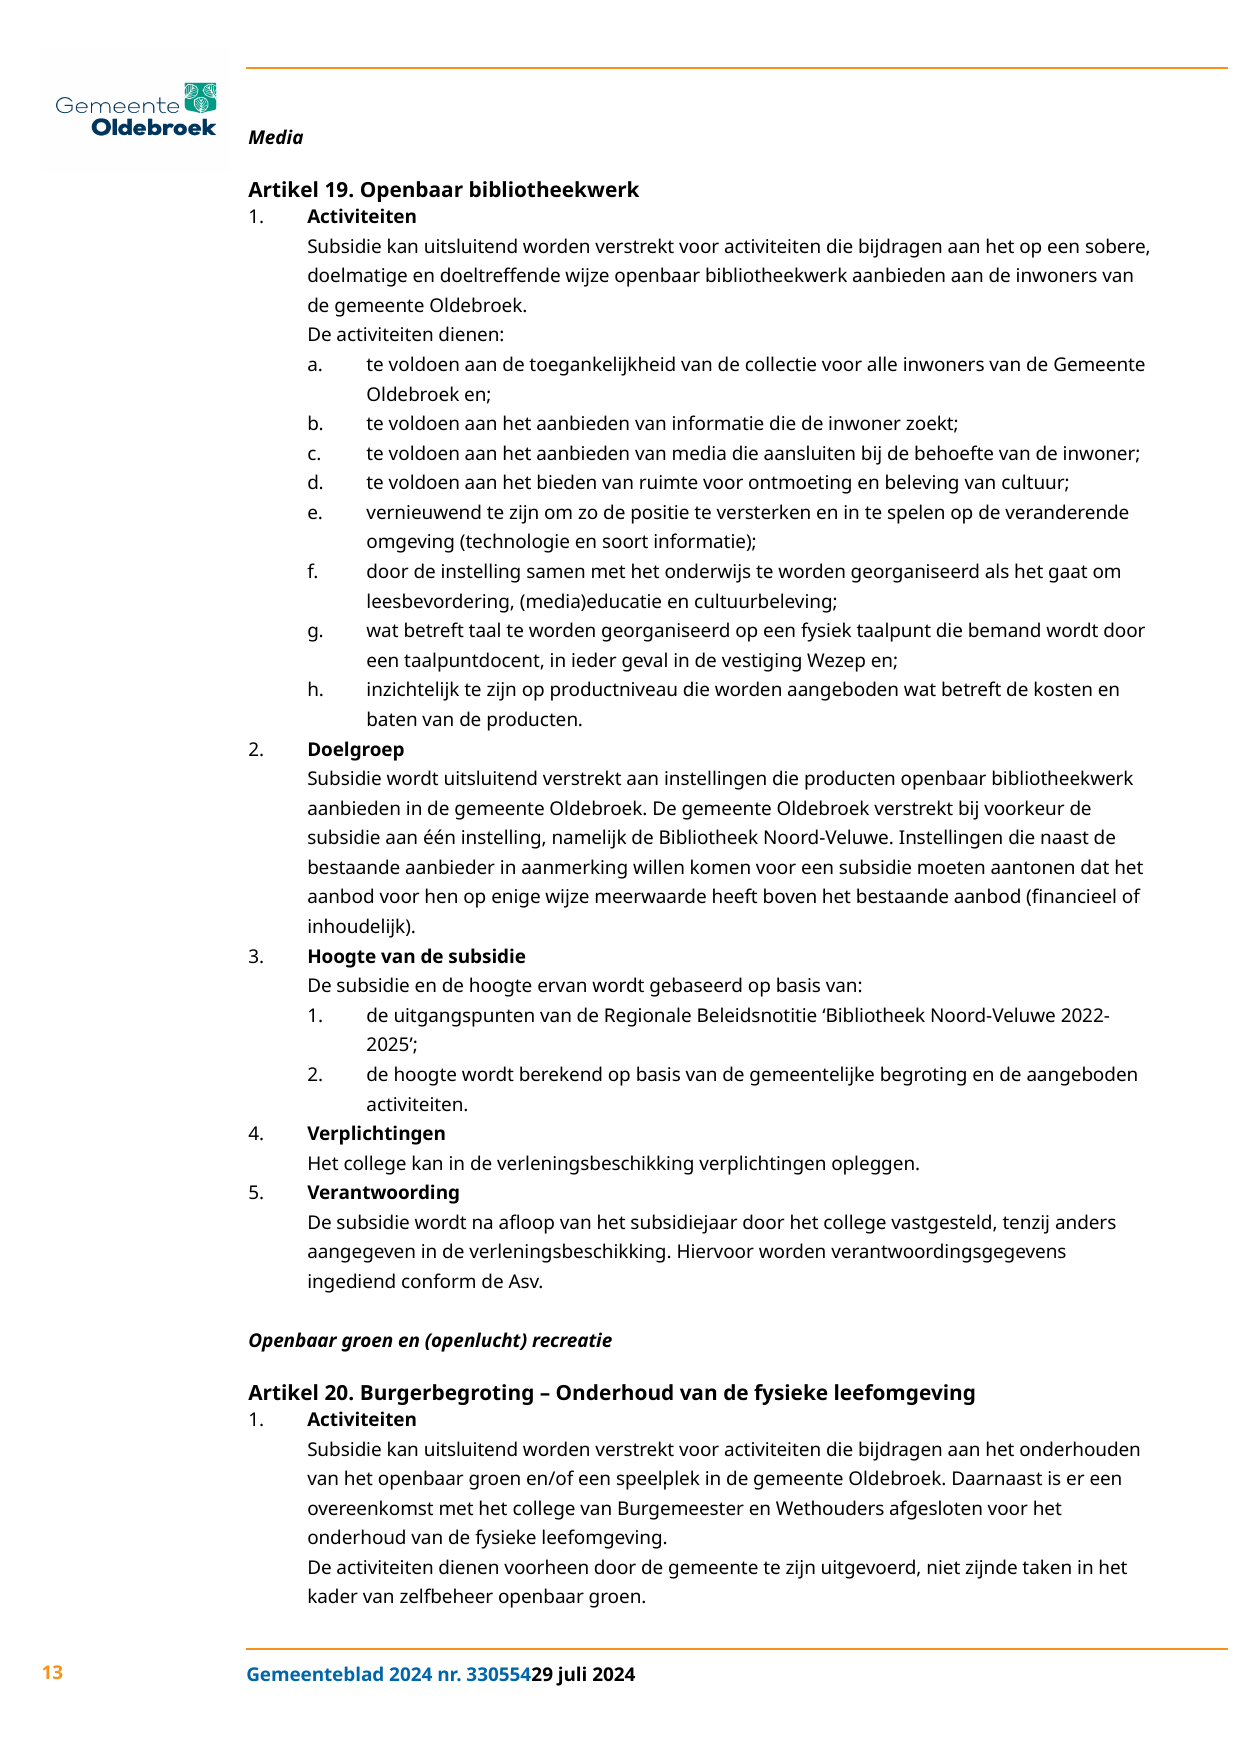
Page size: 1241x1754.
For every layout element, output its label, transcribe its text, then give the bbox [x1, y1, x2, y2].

list te voldoen aan het aanbieden van media die aansluiten bij de behoefte van de inwoner; [307, 440, 1152, 466]
list Hoogte van de subsidie [248, 943, 1152, 968]
list De activiteiten dienen voorheen door de gemeente te zijn uitgevoerd, niet zijnde taken in het kader van zelfbeheer openbaar groen. [248, 1554, 1152, 1609]
list door de instelling samen met het onderwijs te worden georganiseerd als het gaat om leesbevordering, (media)educatie en cultuurbeleving; [307, 558, 1152, 613]
list Activiteiten [248, 1406, 1152, 1432]
picture [41, 47, 231, 172]
list vernieuwend te zijn om zo de positie te versterken en in te spelen op de veranderende omgeving (technologie en soort informatie); [307, 499, 1152, 554]
list De subsidie en de hoogte ervan wordt gebaseerd op basis van: [248, 972, 1152, 998]
list Subsidie kan uitsluitend worden verstrekt voor activiteiten die bijdragen aan het onderhouden van het openbaar groen en/of een speelplek in de gemeente Oldebroek. Daarnaast is er een overeenkomst met het college van Burgemeester en Wethouders afgesloten voor het onderhoud van de fysieke leefomgeving. [248, 1436, 1152, 1550]
list de hoogte wordt berekend op basis van de gemeentelijke begroting en de aangeboden activiteiten. [307, 1061, 1152, 1116]
list wat betreft taal te worden georganiseerd op een fysiek taalpunt die bemand wordt door een taalpuntdocent, in ieder geval in de vestiging Wezep en; [307, 617, 1152, 673]
text Openbaar groen en (openlucht) recreatie [248, 1327, 1152, 1353]
list De subsidie wordt na afloop van het subsidiejaar door het college vastgesteld, tenzij anders aangegeven in de verleningsbeschikking. Hiervoor worden verantwoordingsgegevens ingediend conform de Asv. [248, 1209, 1152, 1294]
list Subsidie wordt uitsluitend verstrekt aan instellingen die producten openbaar bibliotheekwerk aanbieden in de gemeente Oldebroek. De gemeente Oldebroek verstrekt bij voorkeur de subsidie aan één instelling, namelijk de Bibliotheek Noord-Veluwe. Instellingen die naast de bestaande aanbieder in aanmerking willen komen voor een subsidie moeten aantonen dat het aanbod voor hen op enige wijze meerwaarde heeft boven het bestaande aanbod (financieel of inhoudelijk). [248, 765, 1152, 939]
list Het college kan in de verleningsbeschikking verplichtingen opleggen. [248, 1150, 1152, 1176]
list Activiteiten [248, 203, 1152, 229]
list De activiteiten dienen: [248, 322, 1152, 347]
list te voldoen aan het bieden van ruimte voor ontmoeting en beleving van cultuur; [307, 469, 1152, 495]
list Verantwoording [248, 1179, 1152, 1205]
list inzichtelijk te zijn op productniveau die worden aangeboden wat betreft de kosten en baten van de producten. [307, 677, 1152, 732]
list de uitgangspunten van de Regionale Beleidsnotitie ‘Bibliotheek Noord-Veluwe 2022-2025’; [307, 1002, 1152, 1057]
list Verplichtingen [248, 1120, 1152, 1146]
text Media [248, 124, 1152, 150]
list Subsidie kan uitsluitend worden verstrekt voor activiteiten die bijdragen aan het op een sobere, doelmatige en doeltreffende wijze openbaar bibliotheekwerk aanbieden aan de inwoners van de gemeente Oldebroek. [248, 233, 1152, 318]
list Doelgroep [248, 736, 1152, 761]
list te voldoen aan het aanbieden van informatie die de inwoner zoekt; [307, 410, 1152, 436]
text Artikel 20. Burgerbegroting – Onderhoud van de fysieke leefomgeving [248, 1378, 1152, 1406]
list te voldoen aan de toegankelijkheid van de collectie voor alle inwoners van de Gemeente Oldebroek en; [307, 351, 1152, 406]
text Artikel 19. Openbaar bibliotheekwerk [248, 175, 1152, 203]
